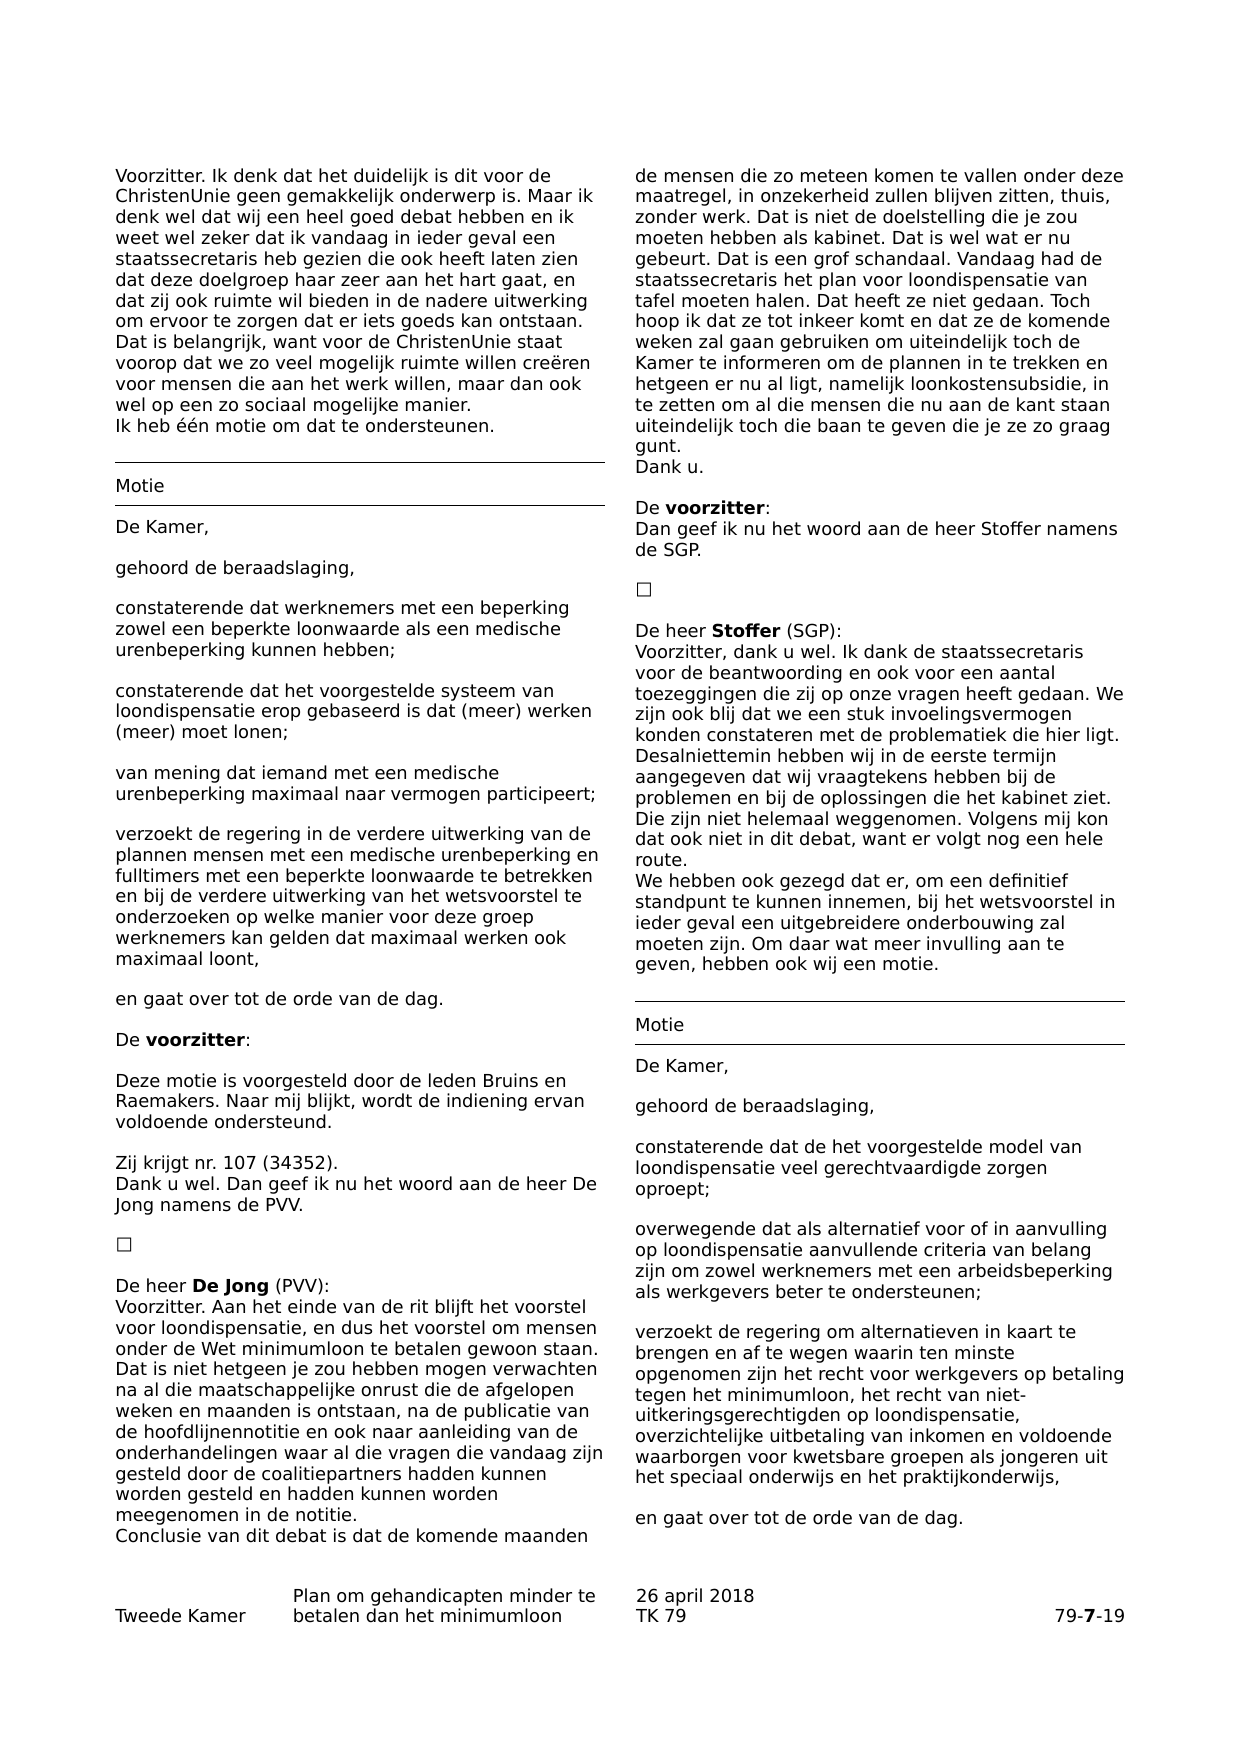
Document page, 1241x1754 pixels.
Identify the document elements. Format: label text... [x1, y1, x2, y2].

text Dank u. [635, 457, 1125, 478]
text van mening dat iemand met een medische urenbeperking maximaal naar vermogen participeert; [115, 763, 605, 804]
text De voorzitter: [635, 498, 1125, 518]
text De heer Stoffer (SGP): [635, 621, 1125, 642]
text gehoord de beraadslaging, [115, 557, 605, 578]
text Conclusie van dit debat is dat de komende maanden [115, 1526, 605, 1547]
text Motie [115, 476, 605, 497]
text De Kamer, [635, 1056, 1125, 1076]
text en gaat over tot de orde van de dag. [635, 1508, 1125, 1529]
text De voorzitter: [115, 1030, 605, 1051]
text Voorzitter, dank u wel. Ik dank de staatssecretaris voor de beantwoording en ook voor een aantal toezeggingen die zij op onze vragen heeft gedaan. We zijn ook blij dat we een stuk invoelingsvermogen konden constateren met de problematiek die hier ligt. Desalniettemin hebben wij in de eerste termijn aangegeven dat wij vraagtekens hebben bij de problemen en bij de oplossingen die het kabinet ziet. Die zijn niet helemaal weggenomen. Volgens mij kon dat ook niet in dit debat, want er volgt nog een hele route. [635, 642, 1125, 871]
text constaterende dat het voorgestelde systeem van loondispensatie erop gebaseerd is dat (meer) werken (meer) moet lonen; [115, 680, 605, 743]
text ⬜ [635, 580, 1125, 601]
text Motie [635, 1015, 1125, 1036]
text de mensen die zo meteen komen te vallen onder deze maatregel, in onzekerheid zullen blijven zitten, thuis, zonder werk. Dat is niet de doelstelling die je zou moeten hebben als kabinet. Dat is wel wat er nu gebeurt. Dat is een grof schandaal. Vandaag had de staatssecretaris het plan voor loondispensatie van tafel moeten halen. Dat heeft ze niet gedaan. Toch hoop ik dat ze tot inkeer komt en dat ze de komende weken zal gaan gebruiken om uiteindelijk toch de Kamer te informeren om de plannen in te trekken en hetgeen er nu al ligt, namelijk loonkostensubsidie, in te zetten om al die mensen die nu aan de kant staan uiteindelijk toch die baan te geven die je ze zo graag gunt. [635, 165, 1125, 457]
text gehoord de beraadslaging, [635, 1096, 1125, 1117]
text We hebben ook gezegd dat er, om een definitief standpunt te kunnen innemen, bij het wetsvoorstel in ieder geval een uitgebreidere onderbouwing zal moeten zijn. Om daar wat meer invulling aan te geven, hebben ook wij een motie. [635, 871, 1125, 975]
text verzoekt de regering in de verdere uitwerking van de plannen mensen met een medische urenbeperking en fulltimers met een beperkte loonwaarde te betrekken en bij de verdere uitwerking van het wetsvoorstel te onderzoeken op welke manier voor deze groep werknemers kan gelden dat maximaal werken ook maximaal loont, [115, 824, 605, 969]
text Voorzitter. Aan het einde van de rit blijft het voorstel voor loondispensatie, en dus het voorstel om mensen onder de Wet minimumloon te betalen gewoon staan. Dat is niet hetgeen je zou hebben mogen verwachten na al die maatschappelijke onrust die de afgelopen weken en maanden is ontstaan, na de publicatie van de hoofdlijnennotitie en ook naar aanleiding van de onderhandelingen waar al die vragen die vandaag zijn gesteld door de coalitiepartners hadden kunnen worden gesteld en hadden kunnen worden meegenomen in de notitie. [115, 1297, 605, 1526]
text en gaat over tot de orde van de dag. [115, 989, 605, 1010]
text Deze motie is voorgesteld door de leden Bruins en Raemakers. Naar mij blijkt, wordt de indiening ervan voldoende ondersteund. [115, 1071, 605, 1133]
text Dank u wel. Dan geef ik nu het woord aan de heer De Jong namens de PVV. [115, 1173, 605, 1215]
text constaterende dat werknemers met een beperking zowel een beperkte loonwaarde als een medische urenbeperking kunnen hebben; [115, 598, 605, 660]
text De Kamer, [115, 517, 605, 537]
text De heer De Jong (PVV): [115, 1276, 605, 1297]
text Dan geef ik nu het woord aan de heer Stoffer namens de SGP. [635, 518, 1125, 560]
text Voorzitter. Ik denk dat het duidelijk is dit voor de ChristenUnie geen gemakkelijk onderwerp is. Maar ik denk wel dat wij een heel goed debat hebben en ik weet wel zeker dat ik vandaag in ieder geval een staatssecretaris heb gezien die ook heeft laten zien dat deze doelgroep haar zeer aan het hart gaat, en dat zij ook ruimte wil bieden in de nadere uitwerking om ervoor te zorgen dat er iets goeds kan ontstaan. Dat is belangrijk, want voor de ChristenUnie staat voorop dat we zo veel mogelijk ruimte willen creëren voor mensen die aan het werk willen, maar dan ook wel op een zo sociaal mogelijke manier. [115, 165, 605, 415]
text Zij krijgt nr. 107 (34352). [115, 1153, 605, 1173]
text ⬜ [115, 1235, 605, 1256]
text constaterende dat de het voorgestelde model van loondispensatie veel gerechtvaardigde zorgen oproept; [635, 1137, 1125, 1199]
text overwegende dat als alternatief voor of in aanvulling op loondispensatie aanvullende criteria van belang zijn om zowel werknemers met een arbeidsbeperking als werkgevers beter te ondersteunen; [635, 1219, 1125, 1302]
text Ik heb één motie om dat te ondersteunen. [115, 415, 605, 436]
text verzoekt de regering om alternatieven in kaart te brengen en af te wegen waarin ten minste opgenomen zijn het recht voor werkgevers op betaling tegen het minimumloon, het recht van niet-uitkeringsgerechtigden op loondispensatie, overzichtelijke uitbetaling van inkomen en voldoende waarborgen voor kwetsbare groepen als jongeren uit het speciaal onderwijs en het praktijkonderwijs, [635, 1322, 1125, 1488]
